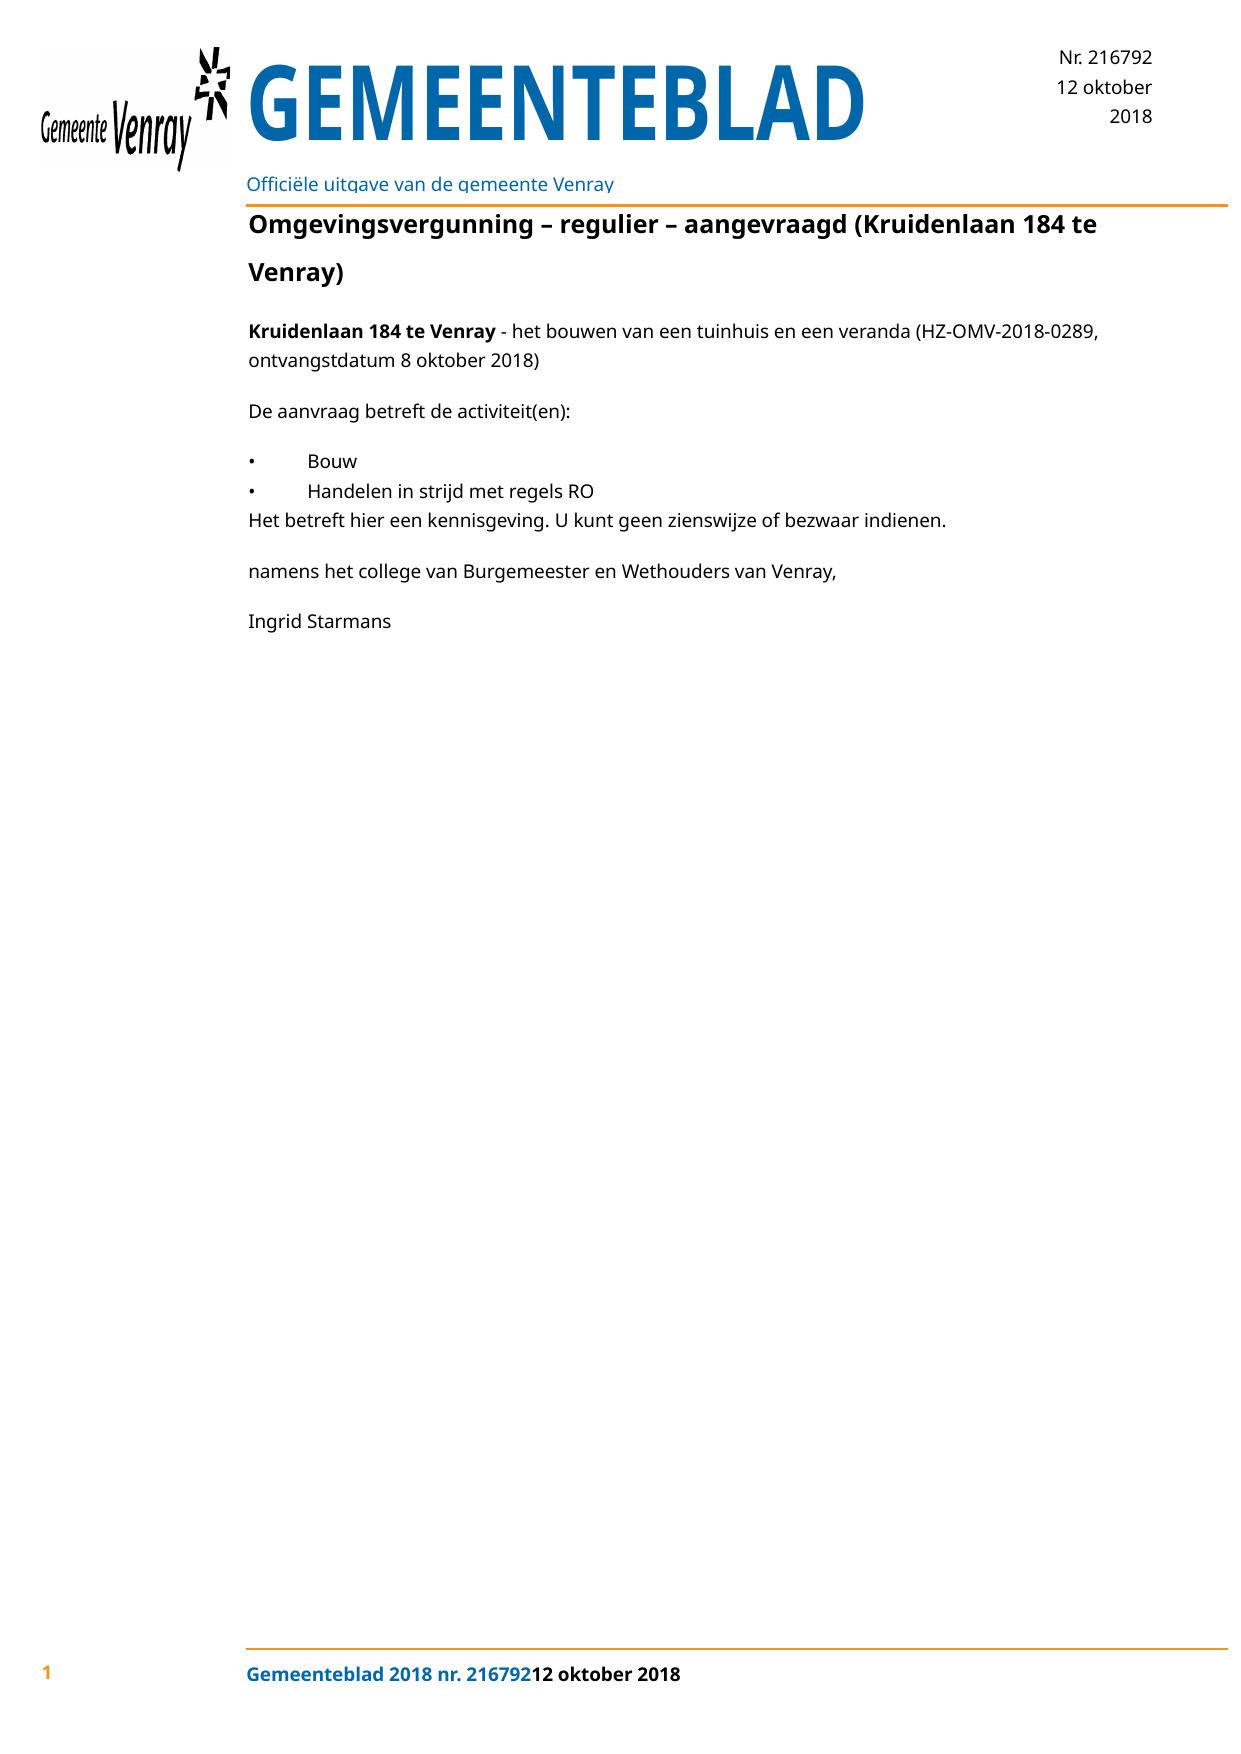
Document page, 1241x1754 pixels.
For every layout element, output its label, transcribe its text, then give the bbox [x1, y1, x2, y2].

text Ingrid Starmans [248, 608, 1152, 634]
text Kruidenlaan 184 te Venray - het bouwen van een tuinhuis en een veranda (HZ-OMV-2018-0289, ontvangstdatum 8 oktober 2018) [248, 318, 1152, 373]
text namens het college van Burgemeester en Wethouders van Venray, [248, 558, 1152, 584]
picture [41, 47, 231, 172]
text De aanvraag betreft de activiteit(en): [248, 398, 1152, 424]
text Omgevingsvergunning – regulier – aangevraagd (Kruidenlaan 184 te Venray) [248, 207, 1152, 288]
list Bouw [248, 448, 1152, 474]
list Handelen in strijd met regels RO [248, 478, 1152, 504]
text Het betreft hier een kennisgeving. U kunt geen zienswijze of bezwaar indienen. [248, 507, 1152, 533]
